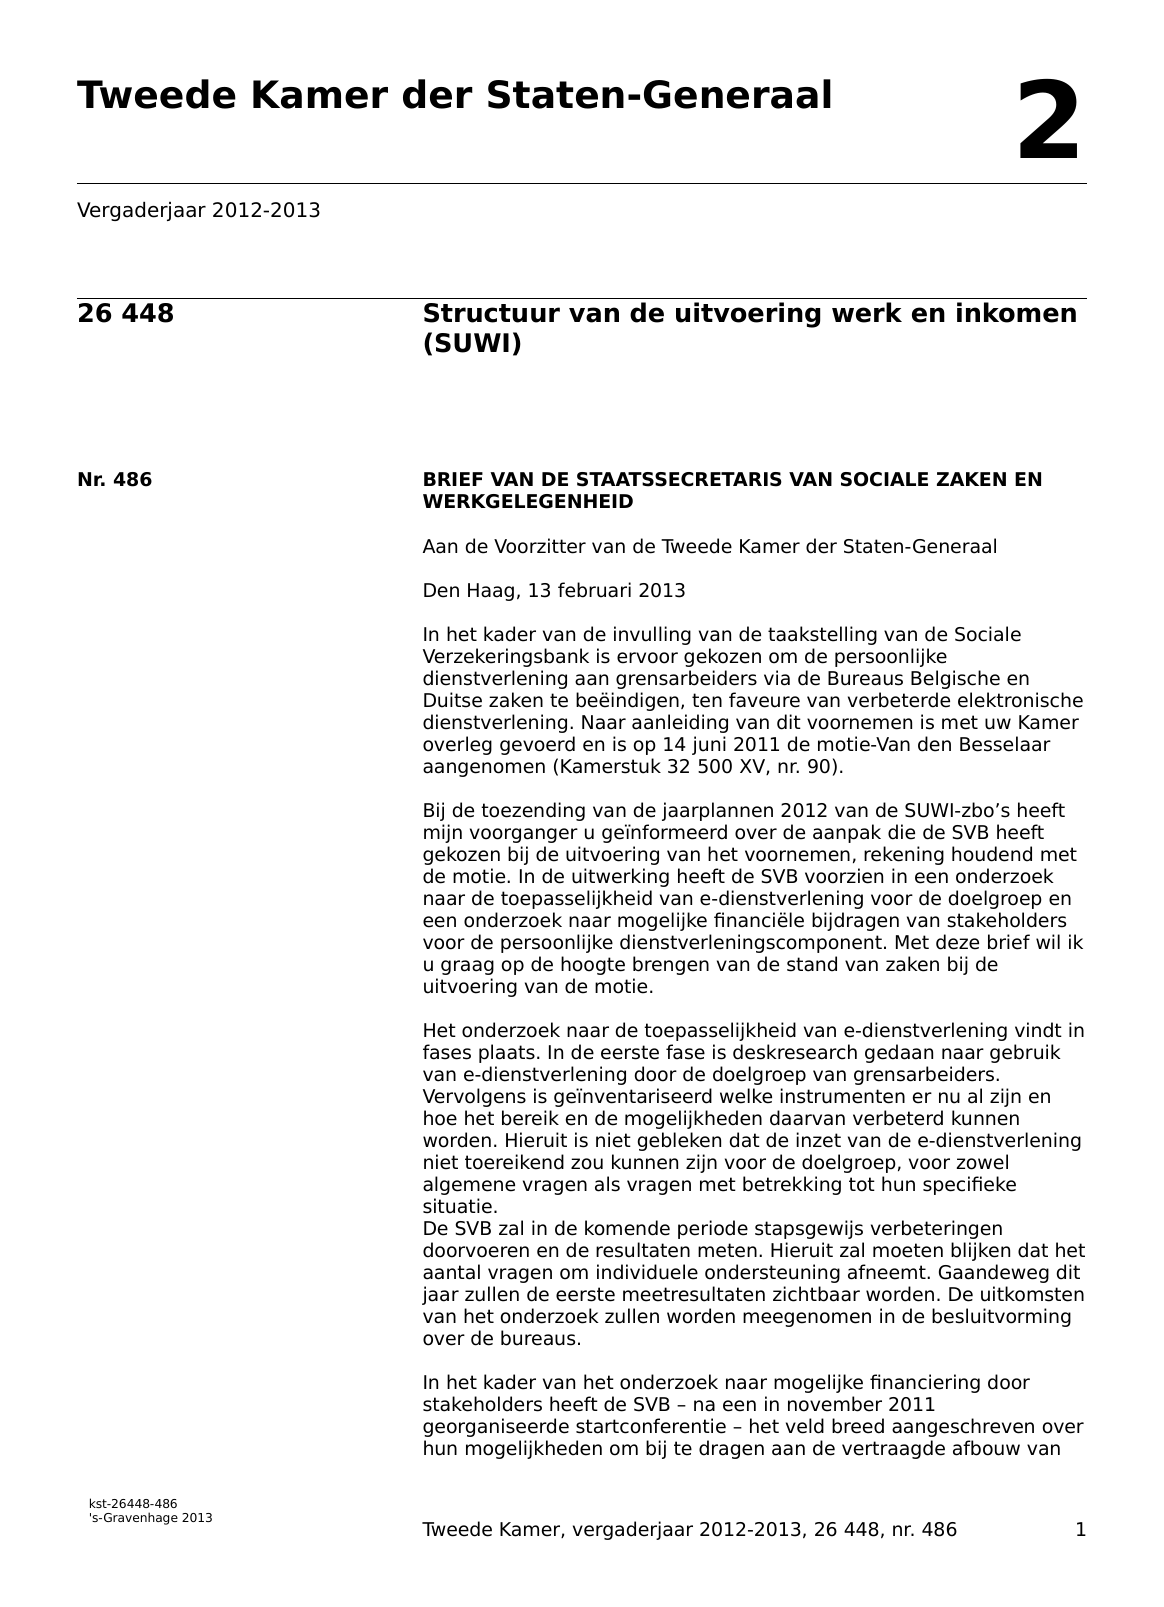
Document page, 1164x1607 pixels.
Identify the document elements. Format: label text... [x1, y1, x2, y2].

subtitle Nr. 486 BRIEF VAN DE STAATSSECRETARIS VAN SOCIALE ZAKEN EN WERKGELEGENHEID [77, 469, 1087, 513]
table_header 2 [886, 59, 1087, 183]
text Het onderzoek naar de toepasselijkheid van e-dienstverlening vindt in fases plaats. In de eerste fase is deskresearch gedaan naar gebruik van e-dienstverlening door de doelgroep van grensarbeiders. Vervolgens is geïnventariseerd welke instrumenten er nu al zijn en hoe het bereik en de mogelijkheden daarvan verbeterd kunnen worden. Hieruit is niet gebleken dat de inzet van de e-dienstverlening niet toereikend zou kunnen zijn voor de doelgroep, voor zowel algemene vragen als vragen met betrekking tot hun specifieke situatie. [422, 1020, 1087, 1218]
text Aan de Voorzitter van de Tweede Kamer der Staten-Generaal [422, 536, 1087, 557]
text Bij de toezending van de jaarplannen 2012 van de SUWI-zbo’s heeft mijn voorganger u geïnformeerd over de aanpak die de SVB heeft gekozen bij de uitvoering van het voornemen, rekening houdend met de motie. In de uitwerking heeft de SVB voorzien in een onderzoek naar de toepasselijkheid van e-dienstverlening voor de doelgroep en een onderzoek naar mogelijke financiële bijdragen van stakeholders voor de persoonlijke dienstverleningscomponent. Met deze brief wil ik u graag op de hoogte brengen van de stand van zaken bij de uitvoering van de motie. [422, 800, 1087, 998]
text De SVB zal in de komende periode stapsgewijs verbeteringen doorvoeren en de resultaten meten. Hieruit zal moeten blijken dat het aantal vragen om individuele ondersteuning afneemt. Gaandeweg dit jaar zullen de eerste meetresultaten zichtbaar worden. De uitkomsten van het onderzoek zullen worden meegenomen in de besluitvorming over de bureaus. [422, 1218, 1087, 1349]
text Den Haag, 13 februari 2013 [422, 580, 1087, 602]
text kst-26448-486 [88, 1497, 323, 1511]
table_cell Vergaderjaar 2012-2013 [77, 184, 1087, 298]
text 's-Gravenhage 2013 [88, 1511, 323, 1525]
text In het kader van de invulling van de taakstelling van de Sociale Verzekeringsbank is ervoor gekozen om de persoonlijke dienstverlening aan grensarbeiders via de Bureaus Belgische en Duitse zaken te beëindigen, ten faveure van verbeterde elektronische dienstverlening. Naar aanleiding van dit voornemen is met uw Kamer overleg gevoerd en is op 14 juni 2011 de motie-Van den Besselaar aangenomen (Kamerstuk 32 500 XV, nr. 90). [422, 624, 1087, 778]
table_header Tweede Kamer der Staten-Generaal [77, 59, 886, 183]
text In het kader van het onderzoek naar mogelijke financiering door stakeholders heeft de SVB – na een in november 2011 georganiseerde startconferentie – het veld breed aangeschreven over hun mogelijkheden om bij te dragen aan de vertraagde afbouw van [422, 1372, 1087, 1460]
subtitle 26 448 Structuur van de uitvoering werk en inkomen (SUWI) [77, 299, 1087, 358]
